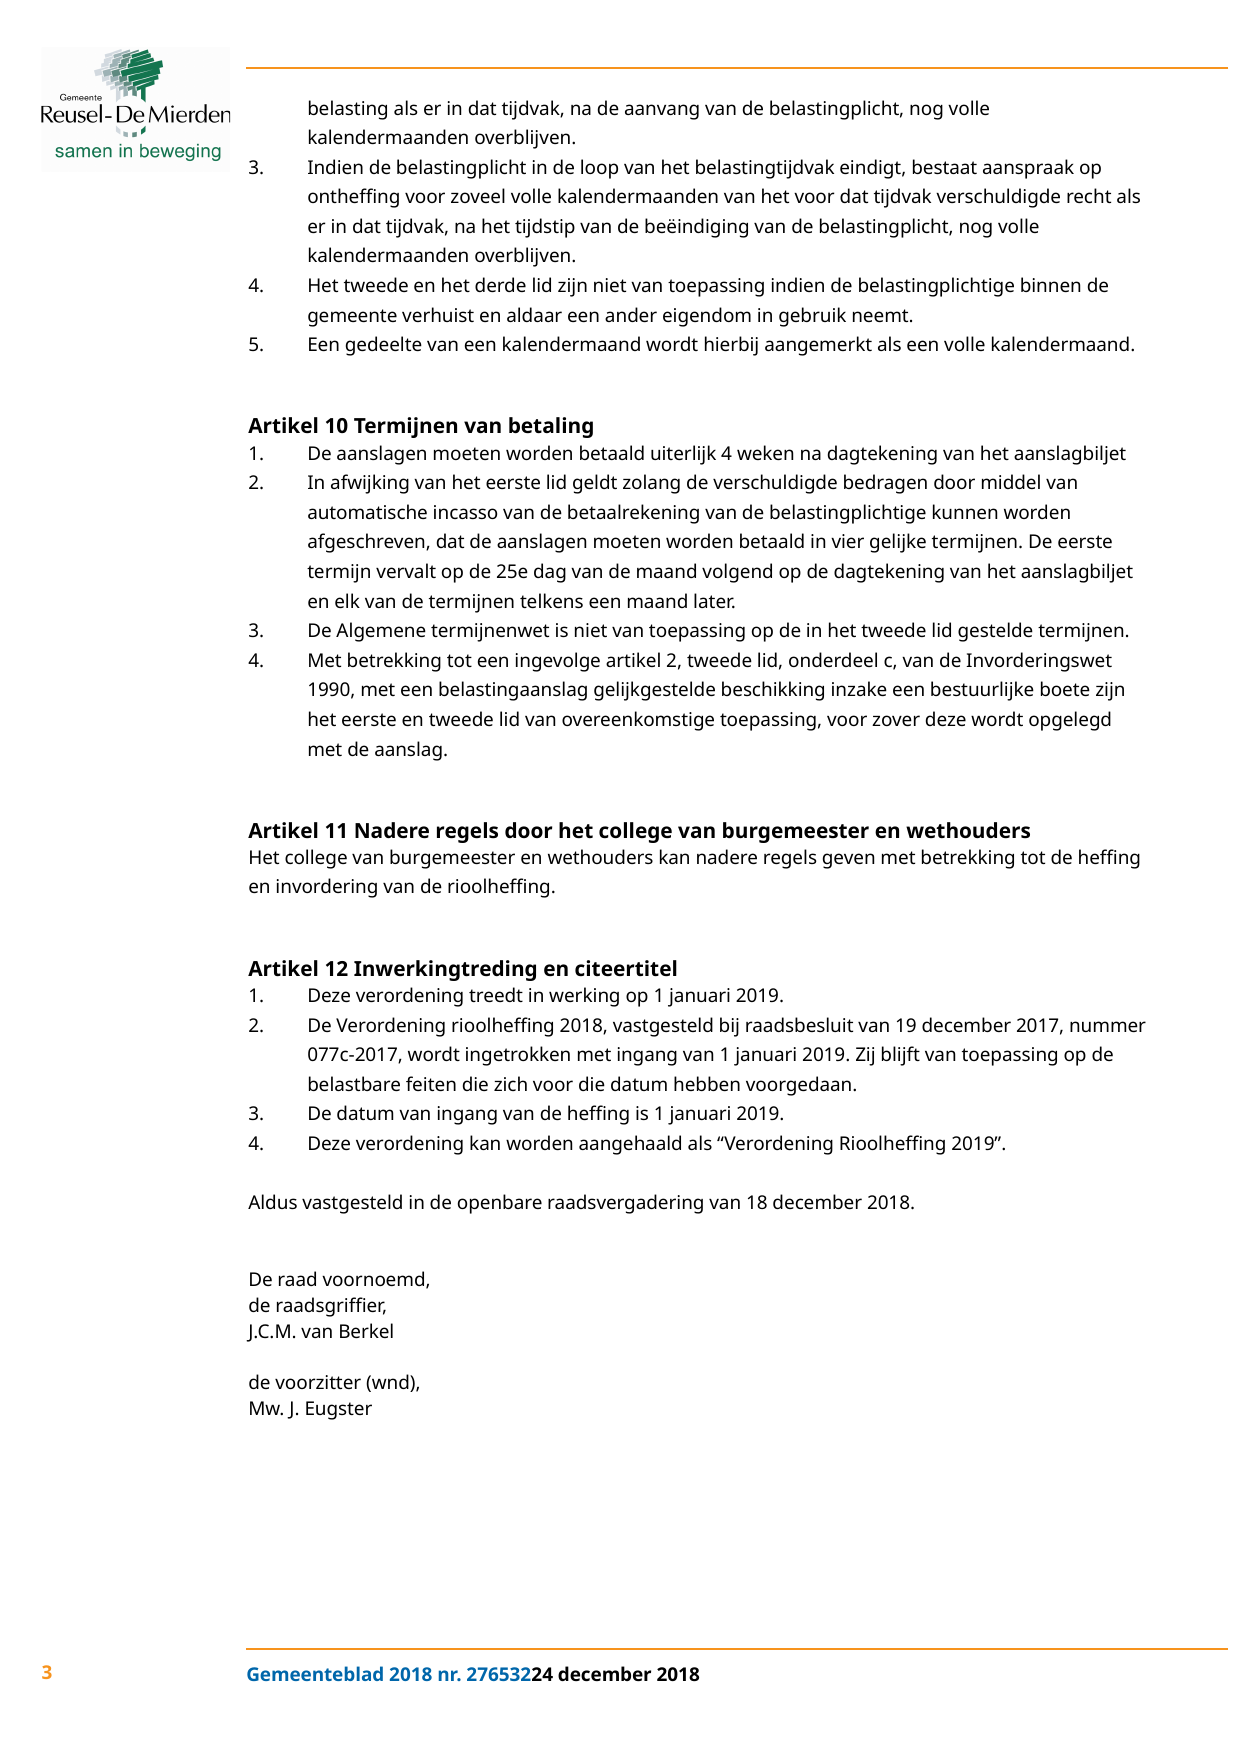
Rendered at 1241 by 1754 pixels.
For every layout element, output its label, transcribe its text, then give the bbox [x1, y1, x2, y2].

list De Verordening rioolheffing 2018, vastgesteld bij raadsbesluit van 19 december 2017, nummer 077c-2017, wordt ingetrokken met ingang van 1 januari 2019. Zij blijft van toepassing op de belastbare feiten die zich voor die datum hebben voorgedaan. [248, 1012, 1152, 1097]
text Mw. J. Eugster [248, 1395, 1152, 1421]
text Artikel 11 Nadere regels door het college van burgemeester en wethouders [248, 816, 1152, 844]
list De aanslagen moeten worden betaald uiterlijk 4 weken na dagtekening van het aanslagbiljet [248, 440, 1152, 466]
text de voorzitter (wnd), [248, 1369, 1152, 1395]
list Met betrekking tot een ingevolge artikel 2, tweede lid, onderdeel c, van de Invorderingswet 1990, met een belastingaanslag gelijkgestelde beschikking inzake een bestuurlijke boete zijn het eerste en tweede lid van overeenkomstige toepassing, voor zover deze wordt opgelegd met de aanslag. [248, 647, 1152, 761]
list Indien de belastingplicht in de loop van het belastingtijdvak eindigt, bestaat aanspraak op ontheffing voor zoveel volle kalendermaanden van het voor dat tijdvak verschuldigde recht als er in dat tijdvak, na het tijdstip van de beëindiging van de belastingplicht, nog volle kalendermaanden overblijven. [248, 154, 1152, 268]
list Een gedeelte van een kalendermaand wordt hierbij aangemerkt als een volle kalendermaand. [248, 331, 1152, 357]
text J.C.M. van Berkel [248, 1318, 1152, 1344]
list De datum van ingang van de heffing is 1 januari 2019. [248, 1101, 1152, 1126]
list belasting als er in dat tijdvak, na de aanvang van de belastingplicht, nog volle kalendermaanden overblijven. [248, 95, 1152, 150]
list De Algemene termijnenwet is niet van toepassing op de in het tweede lid gestelde termijnen. [248, 617, 1152, 643]
list Deze verordening treedt in werking op 1 januari 2019. [248, 982, 1152, 1008]
text Aldus vastgesteld in de openbare raadsvergadering van 18 december 2018. [248, 1189, 1152, 1215]
list Het tweede en het derde lid zijn niet van toepassing indien de belastingplichtige binnen de gemeente verhuist en aldaar een ander eigendom in gebruik neemt. [248, 272, 1152, 328]
text De raad voornoemd, [248, 1266, 1152, 1292]
picture [41, 47, 231, 172]
list Deze verordening kan worden aangehaald als “Verordening Rioolheffing 2019”. [248, 1130, 1152, 1156]
text Artikel 12 Inwerkingtreding en citeertitel [248, 954, 1152, 982]
text Artikel 10 Termijnen van betaling [248, 411, 1152, 440]
list In afwijking van het eerste lid geldt zolang de verschuldigde bedragen door middel van automatische incasso van de betaalrekening van de belastingplichtige kunnen worden afgeschreven, dat de aanslagen moeten worden betaald in vier gelijke termijnen. De eerste termijn vervalt op de 25e dag van de maand volgend op de dagtekening van het aanslagbiljet en elk van de termijnen telkens een maand later. [248, 469, 1152, 613]
text Het college van burgemeester en wethouders kan nadere regels geven met betrekking tot de heffing en invordering van de rioolheffing. [248, 844, 1152, 899]
text de raadsgriffier, [248, 1292, 1152, 1318]
